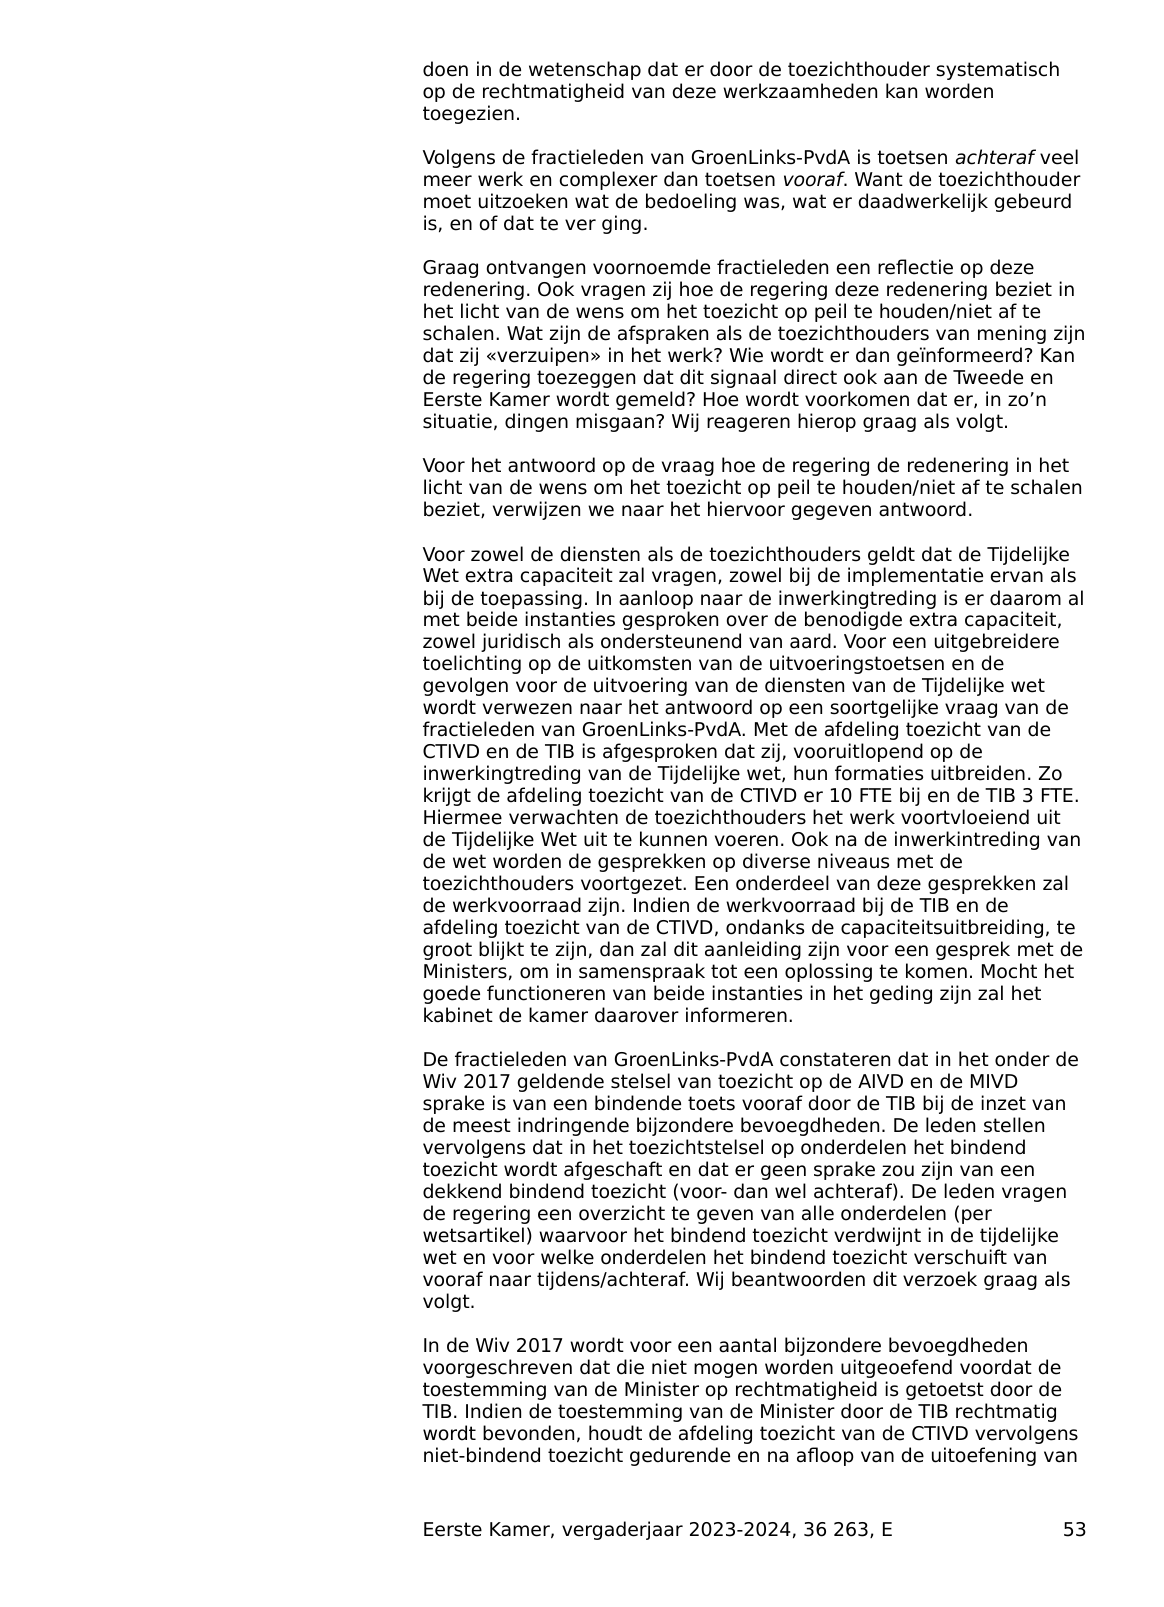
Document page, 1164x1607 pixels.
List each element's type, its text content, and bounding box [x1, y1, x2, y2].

text De fractieleden van GroenLinks-PvdA constateren dat in het onder de Wiv 2017 geldende stelsel van toezicht op de AIVD en de MIVD sprake is van een bindende toets vooraf door de TIB bij de inzet van de meest indringende bijzondere bevoegdheden. De leden stellen vervolgens dat in het toezichtstelsel op onderdelen het bindend toezicht wordt afgeschaft en dat er geen sprake zou zijn van een dekkend bindend toezicht (voor- dan wel achteraf). De leden vragen de regering een overzicht te geven van alle onderdelen (per wetsartikel) waarvoor het bindend toezicht verdwijnt in de tijdelijke wet en voor welke onderdelen het bindend toezicht verschuift van vooraf naar tijdens/achteraf. Wij beantwoorden dit verzoek graag als volgt. [422, 1049, 1087, 1313]
text Voor zowel de diensten als de toezichthouders geldt dat de Tijdelijke Wet extra capaciteit zal vragen, zowel bij de implementatie ervan als bij de toepassing. In aanloop naar de inwerkingtreding is er daarom al met beide instanties gesproken over de benodigde extra capaciteit, zowel juridisch als ondersteunend van aard. Voor een uitgebreidere toelichting op de uitkomsten van de uitvoeringstoetsen en de gevolgen voor de uitvoering van de diensten van de Tijdelijke wet wordt verwezen naar het antwoord op een soortgelijke vraag van de fractieleden van GroenLinks-PvdA. Met de afdeling toezicht van de CTIVD en de TIB is afgesproken dat zij, vooruitlopend op de inwerkingtreding van de Tijdelijke wet, hun formaties uitbreiden. Zo krijgt de afdeling toezicht van de CTIVD er 10 FTE bij en de TIB 3 FTE. Hiermee verwachten de toezichthouders het werk voortvloeiend uit de Tijdelijke Wet uit te kunnen voeren. Ook na de inwerkintreding van de wet worden de gesprekken op diverse niveaus met de toezichthouders voortgezet. Een onderdeel van deze gesprekken zal de werkvoorraad zijn. Indien de werkvoorraad bij de TIB en de afdeling toezicht van de CTIVD, ondanks de capaciteitsuitbreiding, te groot blijkt te zijn, dan zal dit aanleiding zijn voor een gesprek met de Ministers, om in samenspraak tot een oplossing te komen. Mocht het goede functioneren van beide instanties in het geding zijn zal het kabinet de kamer daarover informeren. [422, 543, 1087, 1027]
text Voor het antwoord op de vraag hoe de regering de redenering in het licht van de wens om het toezicht op peil te houden/niet af te schalen beziet, verwijzen we naar het hiervoor gegeven antwoord. [422, 455, 1087, 521]
text Graag ontvangen voornoemde fractieleden een reflectie op deze redenering. Ook vragen zij hoe de regering deze redenering beziet in het licht van de wens om het toezicht op peil te houden/niet af te schalen. Wat zijn de afspraken als de toezichthouders van mening zijn dat zij «verzuipen» in het werk? Wie wordt er dan geïnformeerd? Kan de regering toezeggen dat dit signaal direct ook aan de Tweede en Eerste Kamer wordt gemeld? Hoe wordt voorkomen dat er, in zo’n situatie, dingen misgaan? Wij reageren hierop graag als volgt. [422, 257, 1087, 433]
text Volgens de fractieleden van GroenLinks-PvdA is toetsen achteraf veel meer werk en complexer dan toetsen vooraf. Want de toezichthouder moet uitzoeken wat de bedoeling was, wat er daadwerkelijk gebeurd is, en of dat te ver ging. [422, 147, 1087, 235]
text In de Wiv 2017 wordt voor een aantal bijzondere bevoegdheden voorgeschreven dat die niet mogen worden uitgeoefend voordat de toestemming van de Minister op rechtmatigheid is getoetst door de TIB. Indien de toestemming van de Minister door de TIB rechtmatig wordt bevonden, houdt de afdeling toezicht van de CTIVD vervolgens niet-bindend toezicht gedurende en na afloop van de uitoefening van [422, 1335, 1087, 1467]
text doen in de wetenschap dat er door de toezichthouder systematisch op de rechtmatigheid van deze werkzaamheden kan worden toegezien. [422, 59, 1087, 125]
